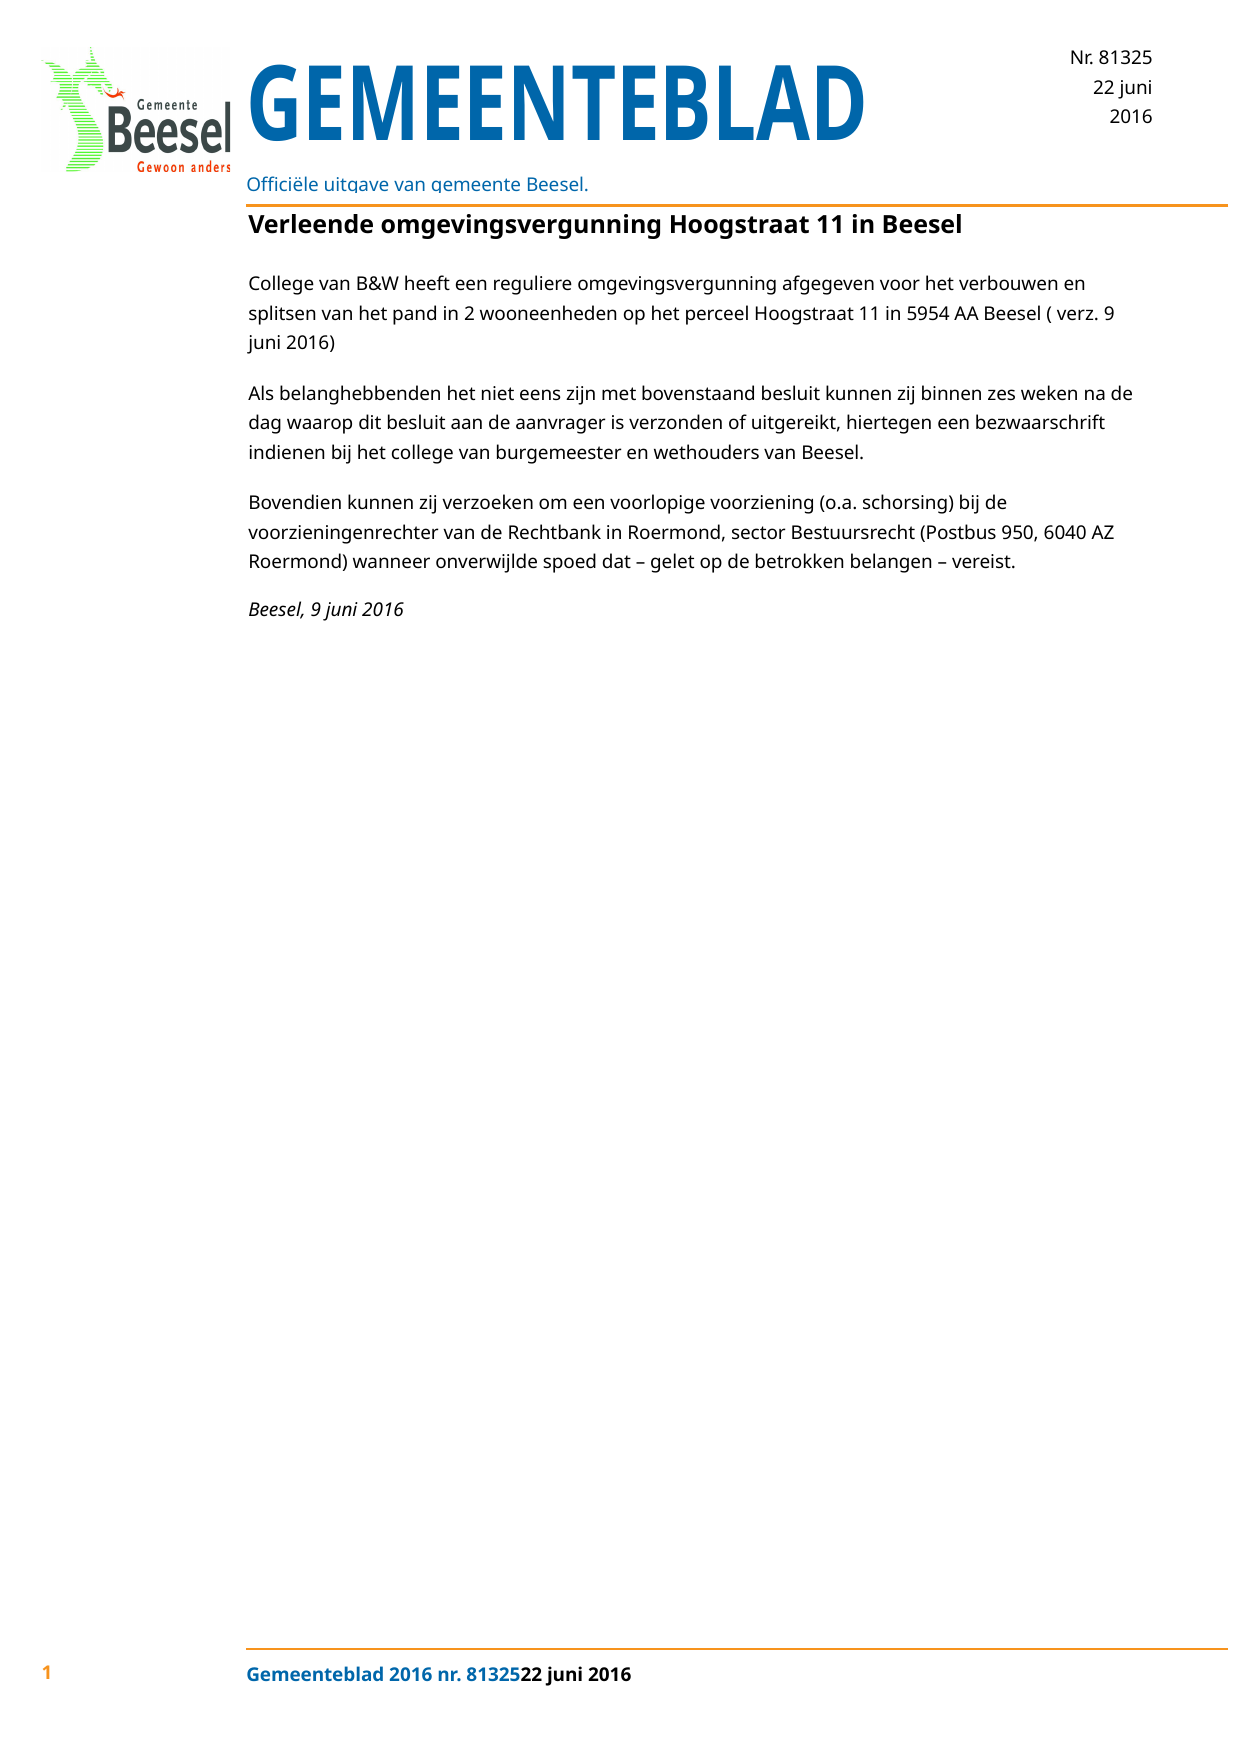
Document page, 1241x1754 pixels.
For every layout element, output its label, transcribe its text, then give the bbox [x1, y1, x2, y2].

picture [41, 47, 231, 172]
text Beesel, 9 juni 2016 [248, 596, 1152, 622]
text Bovendien kunnen zij verzoeken om een voorlopige voorziening (o.a. schorsing) bij de voorzieningenrechter van de Rechtbank in Roermond, sector Bestuursrecht (Postbus 950, 6040 AZ Roermond) wanneer onverwijlde spoed dat – gelet op de betrokken belangen – vereist. [248, 489, 1152, 574]
text Als belanghebbenden het niet eens zijn met bovenstaand besluit kunnen zij binnen zes weken na de dag waarop dit besluit aan de aanvrager is verzonden of uitgereikt, hiertegen een bezwaarschrift indienen bij het college van burgemeester en wethouders van Beesel. [248, 380, 1152, 465]
text Verleende omgevingsvergunning Hoogstraat 11 in Beesel [248, 207, 1152, 241]
text College van B&W heeft een reguliere omgevingsvergunning afgegeven voor het verbouwen en splitsen van het pand in 2 wooneenheden op het perceel Hoogstraat 11 in 5954 AA Beesel ( verz. 9 juni 2016) [248, 270, 1152, 355]
